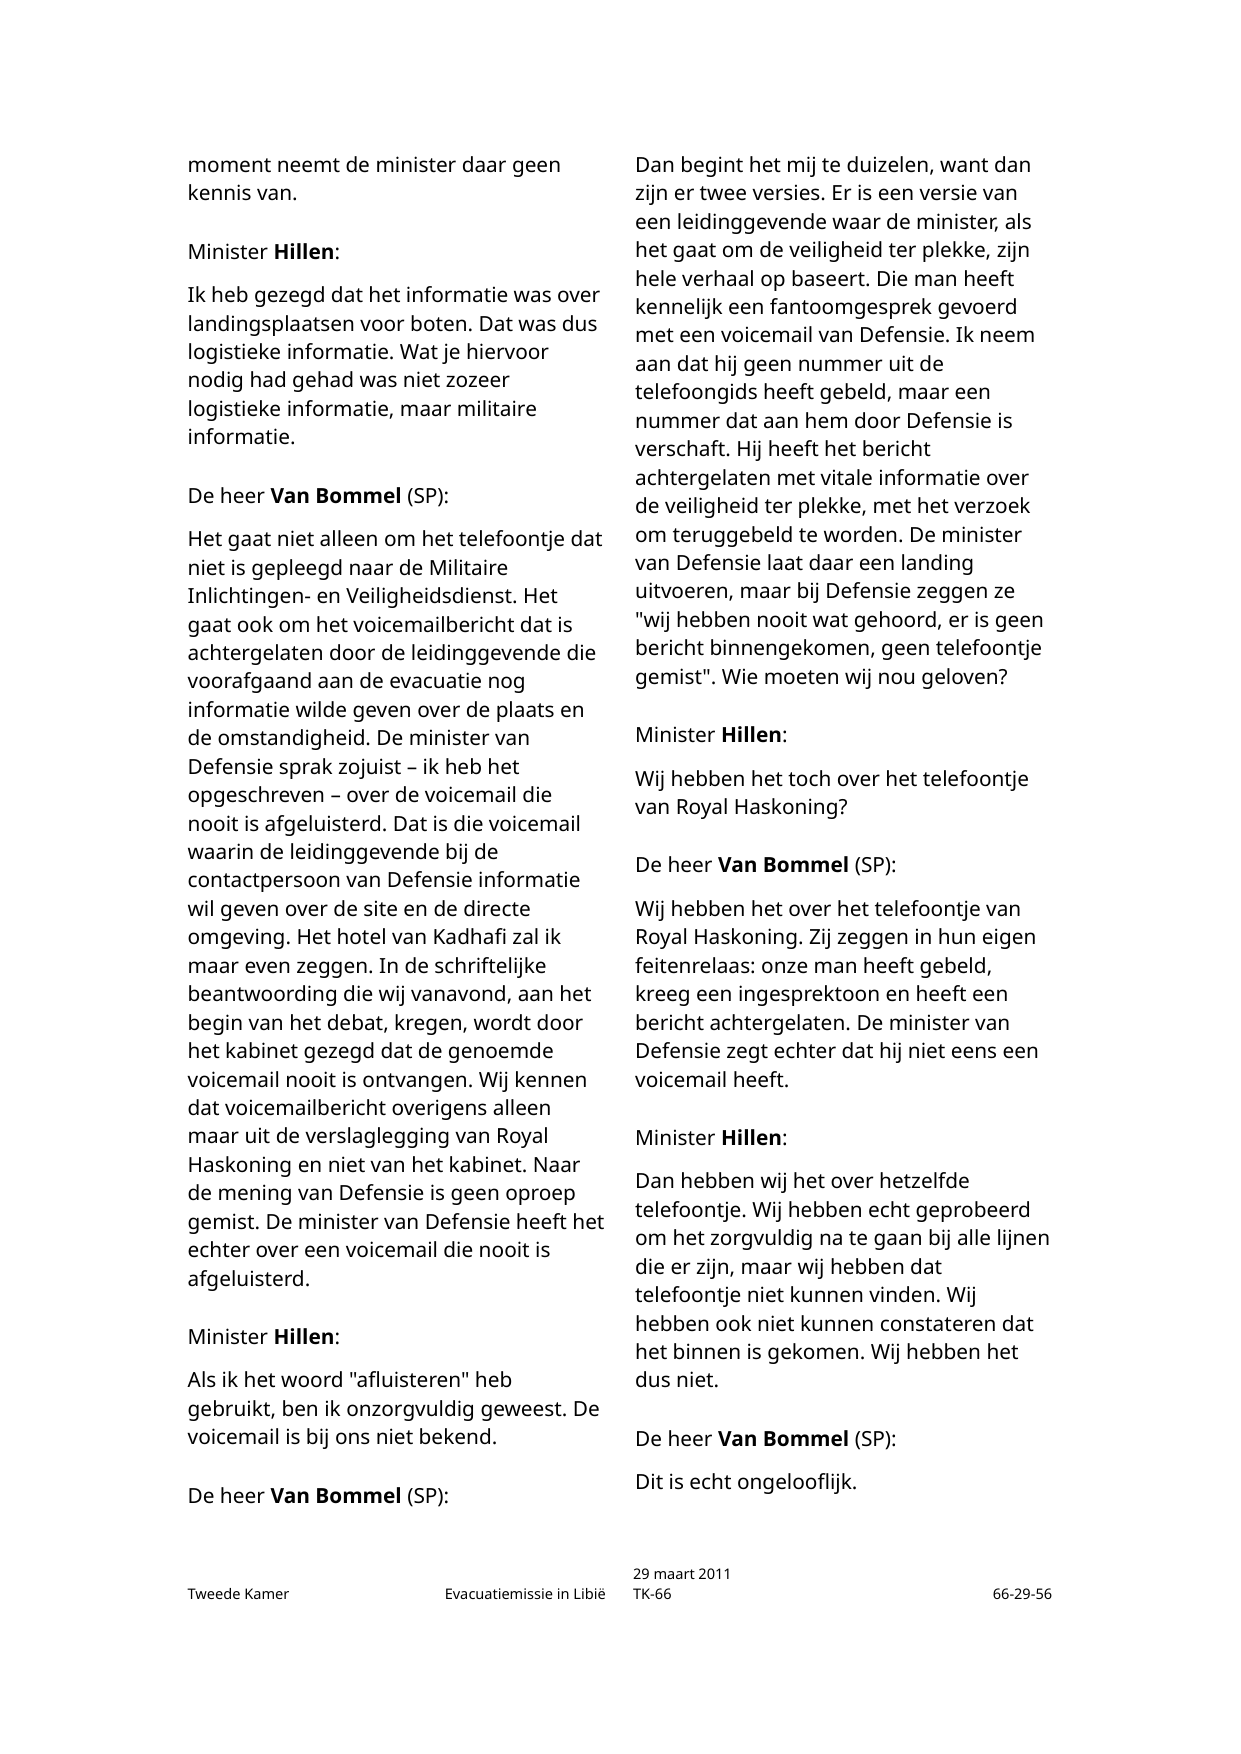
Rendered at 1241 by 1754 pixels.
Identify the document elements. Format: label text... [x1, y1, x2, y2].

text De heer Van Bommel (SP): [187, 481, 605, 509]
text De heer Van Bommel (SP): [635, 851, 1053, 879]
text Minister Hillen: [635, 720, 1053, 749]
text Minister Hillen: [187, 237, 605, 265]
text Als ik het woord "afluisteren" heb gebruikt, ben ik onzorgvuldig geweest. De voicemail is bij ons niet bekend. [187, 1366, 605, 1451]
text Dan hebben wij het over hetzelfde telefoontje. Wij hebben echt geprobeerd om het zorgvuldig na te gaan bij alle lijnen die er zijn, maar wij hebben dat telefoontje niet kunnen vinden. Wij hebben ook niet kunnen constateren dat het binnen is gekomen. Wij hebben het dus niet. [635, 1167, 1053, 1394]
text Minister Hillen: [635, 1123, 1053, 1152]
text De heer Van Bommel (SP): [635, 1424, 1053, 1452]
text Dan begint het mij te duizelen, want dan zijn er twee versies. Er is een versie van een leidinggevende waar de minister, als het gaat om de veiligheid ter plekke, zijn hele verhaal op baseert. Die man heeft kennelijk een fantoomgesprek gevoerd met een voicemail van Defensie. Ik neem aan dat hij geen nummer uit de telefoongids heeft gebeld, maar een nummer dat aan hem door Defensie is verschaft. Hij heeft het bericht achtergelaten met vitale informatie over de veiligheid ter plekke, met het verzoek om teruggebeld te worden. De minister van Defensie laat daar een landing uitvoeren, maar bij Defensie zeggen ze "wij hebben nooit wat gehoord, er is geen bericht binnengekomen, geen telefoontje gemist". Wie moeten wij nou geloven? [635, 150, 1053, 690]
text moment neemt de minister daar geen kennis van. [187, 150, 605, 207]
text Minister Hillen: [187, 1322, 605, 1351]
text Ik heb gezegd dat het informatie was over landingsplaatsen voor boten. Dat was dus logistieke informatie. Wat je hiervoor nodig had gehad was niet zozeer logistieke informatie, maar militaire informatie. [187, 280, 605, 451]
text De heer Van Bommel (SP): [187, 1481, 605, 1509]
text Wij hebben het over het telefoontje van Royal Haskoning. Zij zeggen in hun eigen feitenrelaas: onze man heeft gebeld, kreeg een ingesprektoon en heeft een bericht achtergelaten. De minister van Defensie zegt echter dat hij niet eens een voicemail heeft. [635, 894, 1053, 1093]
text Dit is echt ongelooflijk. [635, 1467, 1053, 1496]
text Het gaat niet alleen om het telefoontje dat niet is gepleegd naar de Militaire Inlichtingen- en Veiligheidsdienst. Het gaat ook om het voicemailbericht dat is achtergelaten door de leidinggevende die voorafgaand aan de evacuatie nog informatie wilde geven over de plaats en de omstandigheid. De minister van Defensie sprak zojuist – ik heb het opgeschreven – over de voicemail die nooit is afgeluisterd. Dat is die voicemail waarin de leidinggevende bij de contactpersoon van Defensie informatie wil geven over de site en de directe omgeving. Het hotel van Kadhafi zal ik maar even zeggen. In de schriftelijke beantwoording die wij vanavond, aan het begin van het debat, kregen, wordt door het kabinet gezegd dat de genoemde voicemail nooit is ontvangen. Wij kennen dat voicemailbericht overigens alleen maar uit de verslaglegging van Royal Haskoning en niet van het kabinet. Naar de mening van Defensie is geen oproep gemist. De minister van Defensie heeft het echter over een voicemail die nooit is afgeluisterd. [187, 524, 605, 1292]
text Wij hebben het toch over het telefoontje van Royal Haskoning? [635, 764, 1053, 821]
